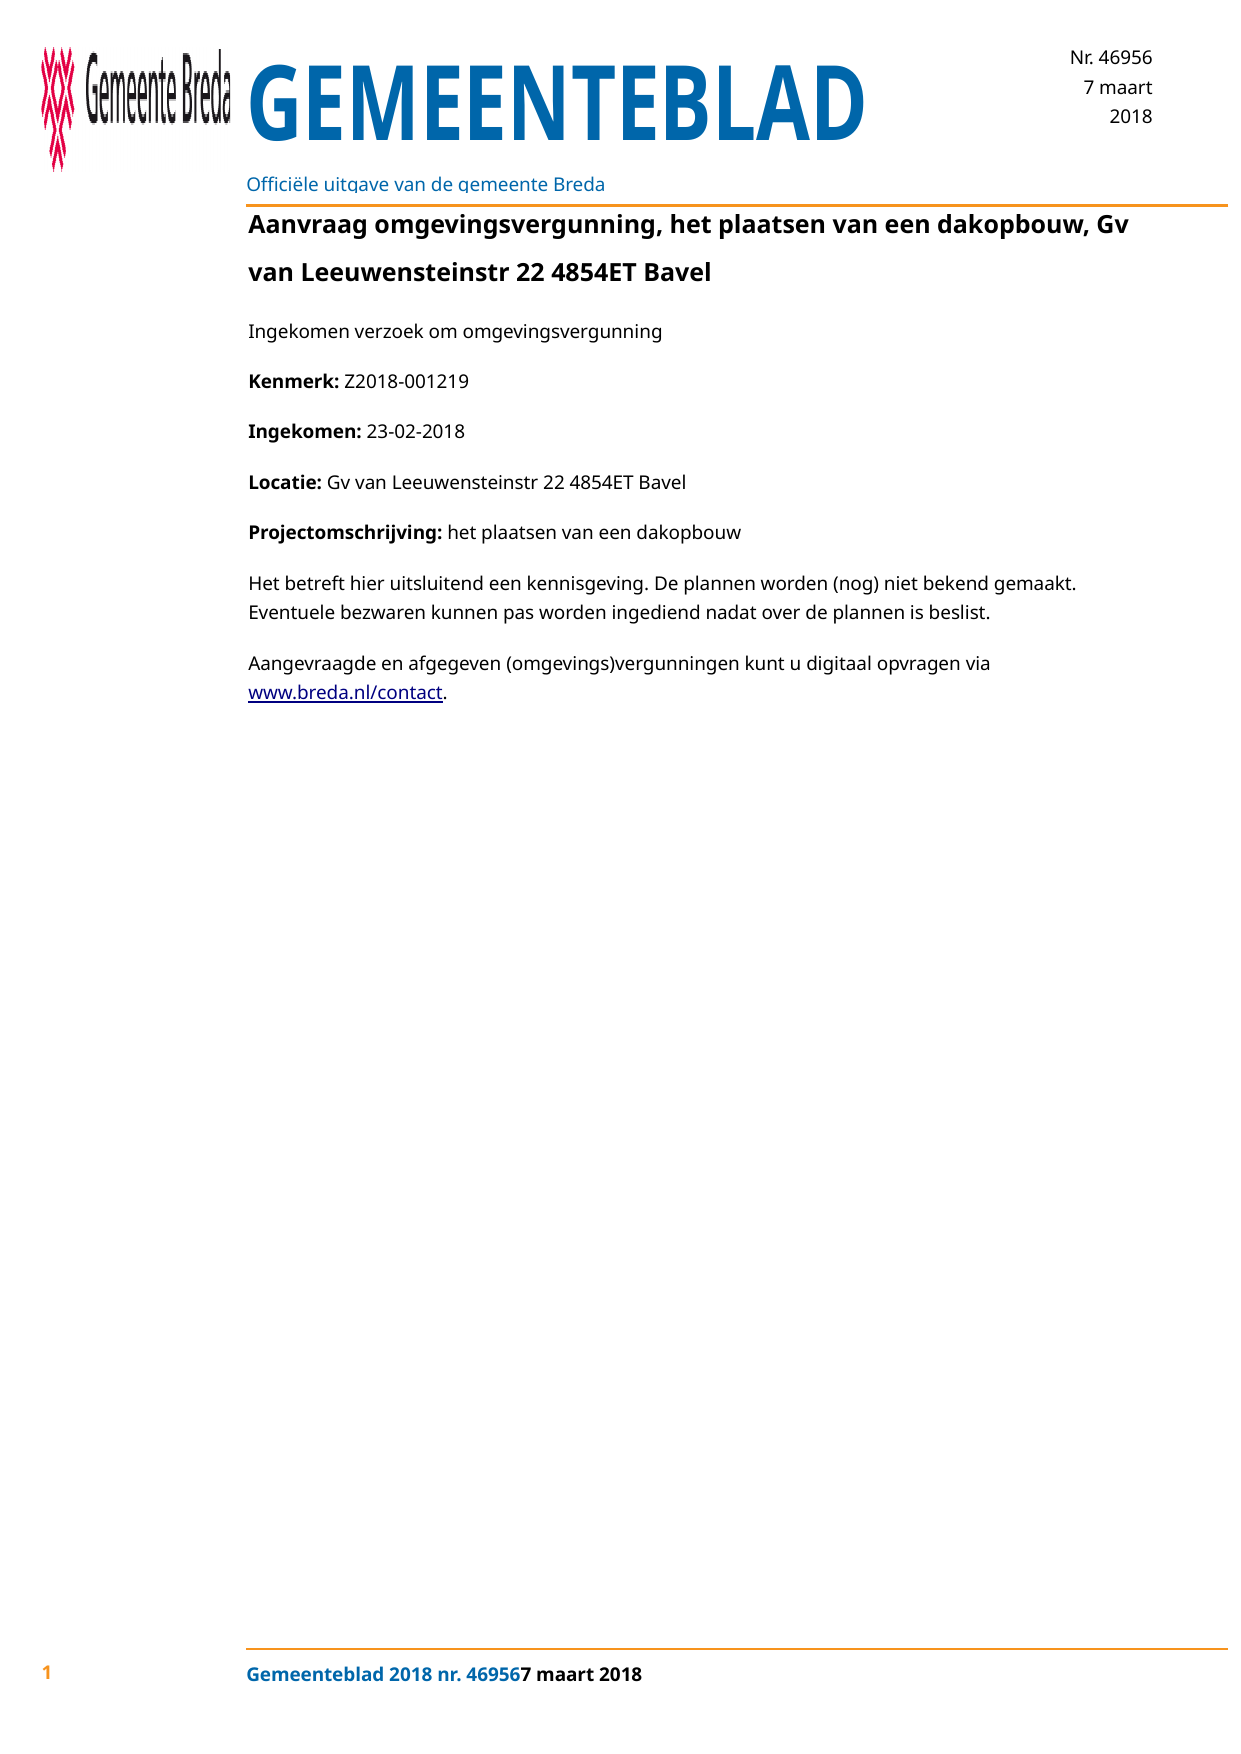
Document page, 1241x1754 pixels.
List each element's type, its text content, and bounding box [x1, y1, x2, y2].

text Projectomschrijving: het plaatsen van een dakopbouw [248, 519, 1152, 545]
text Aanvraag omgevingsvergunning, het plaatsen van een dakopbouw, Gv van Leeuwensteinstr 22 4854ET Bavel [248, 207, 1152, 288]
text Kenmerk: Z2018-001219 [248, 368, 1152, 394]
text Aangevraagde en afgegeven (omgevings)vergunningen kunt u digitaal opvragen via www.breda.nl/contact. [248, 650, 1152, 705]
text Het betreft hier uitsluitend een kennisgeving. De plannen worden (nog) niet bekend gemaakt. Eventuele bezwaren kunnen pas worden ingediend nadat over de plannen is beslist. [248, 570, 1152, 625]
text Ingekomen verzoek om omgevingsvergunning [248, 318, 1152, 344]
picture [41, 47, 231, 172]
text Ingekomen: 23-02-2018 [248, 419, 1152, 444]
text Locatie: Gv van Leeuwensteinstr 22 4854ET Bavel [248, 469, 1152, 495]
